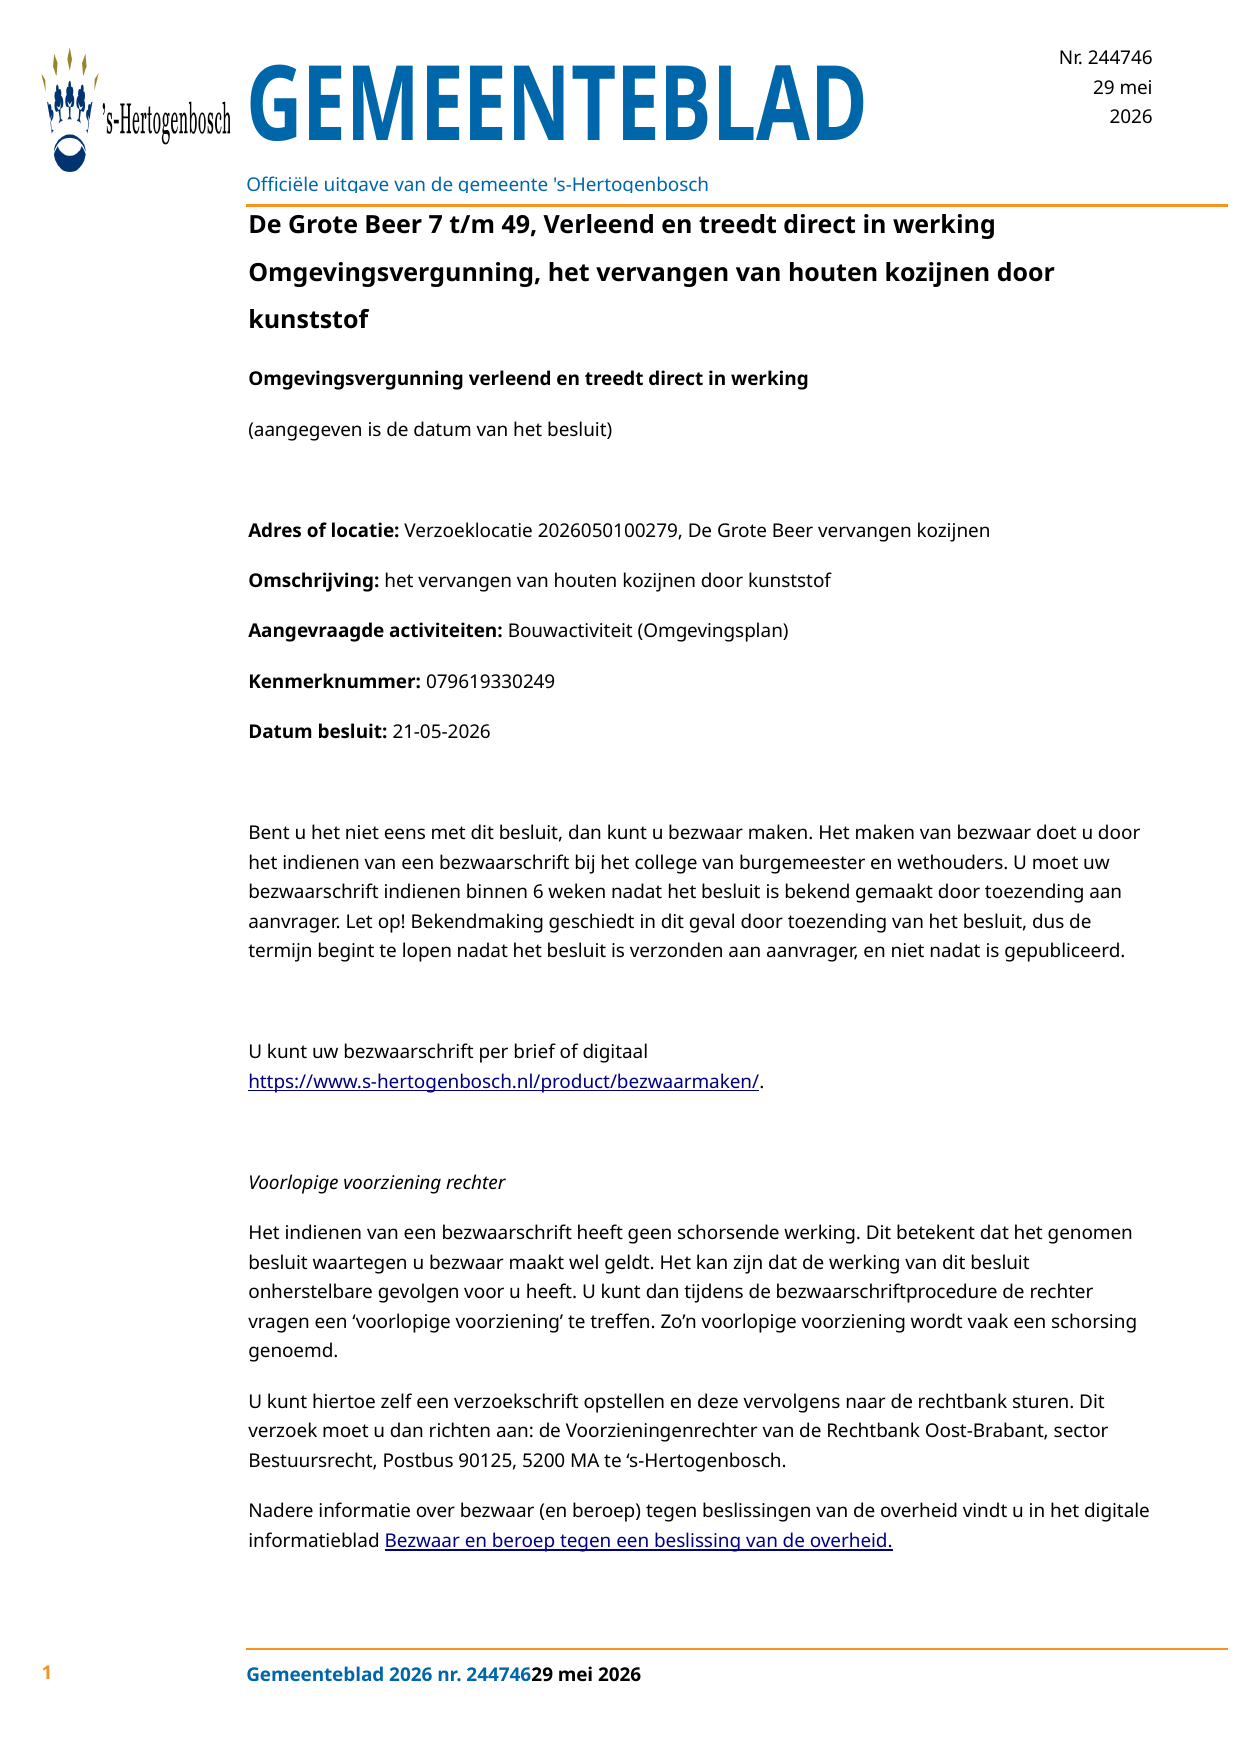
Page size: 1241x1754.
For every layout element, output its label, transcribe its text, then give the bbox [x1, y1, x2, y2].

text U kunt uw bezwaarschrift per brief of digitaal https://www.s-hertogenbosch.nl/product/bezwaarmaken/. [248, 1038, 1152, 1094]
text Het indienen van een bezwaarschrift heeft geen schorsende werking. Dit betekent dat het genomen besluit waartegen u bezwaar maakt wel geldt. Het kan zijn dat de werking van dit besluit onherstelbare gevolgen voor u heeft. U kunt dan tijdens de bezwaarschriftprocedure de rechter vragen een ‘voorlopige voorziening’ te treffen. Zo’n voorlopige voorziening wordt vaak een schorsing genoemd. [248, 1219, 1152, 1363]
text Omgevingsvergunning verleend en treedt direct in werking [248, 366, 1152, 391]
text U kunt hiertoe zelf een verzoekschrift opstellen en deze vervolgens naar de rechtbank sturen. Dit verzoek moet u dan richten aan: de Voorzieningenrechter van de Rechtbank Oost-Brabant, sector Bestuursrecht, Postbus 90125, 5200 MA te ‘s-Hertogenbosch. [248, 1388, 1152, 1473]
text De Grote Beer 7 t/m 49, Verleend en treedt direct in werking Omgevingsvergunning, het vervangen van houten kozijnen door kunststof [248, 207, 1152, 336]
text Omschrijving: het vervangen van houten kozijnen door kunststof [248, 567, 1152, 593]
picture [41, 47, 231, 172]
text Datum besluit: 21-05-2026 [248, 718, 1152, 744]
text (aangegeven is de datum van het besluit) [248, 416, 1152, 442]
text Bent u het niet eens met dit besluit, dan kunt u bezwaar maken. Het maken van bezwaar doet u door het indienen van een bezwaarschrift bij het college van burgemeester en wethouders. U moet uw bezwaarschrift indienen binnen 6 weken nadat het besluit is bekend gemaakt door toezending aan aanvrager. Let op! Bekendmaking geschiedt in dit geval door toezending van het besluit, dus de termijn begint te lopen nadat het besluit is verzonden aan aanvrager, en niet nadat is gepubliceerd. [248, 819, 1152, 963]
text Voorlopige voorziening rechter [248, 1169, 1152, 1194]
text Nadere informatie over bezwaar (en beroep) tegen beslissingen van de overheid vindt u in het digitale informatieblad Bezwaar en beroep tegen een beslissing van de overheid. [248, 1498, 1152, 1553]
text Aangevraagde activiteiten: Bouwactiviteit (Omgevingsplan) [248, 618, 1152, 643]
text Adres of locatie: Verzoeklocatie 2026050100279, De Grote Beer vervangen kozijnen [248, 517, 1152, 542]
text Kenmerknummer: 079619330249 [248, 668, 1152, 694]
